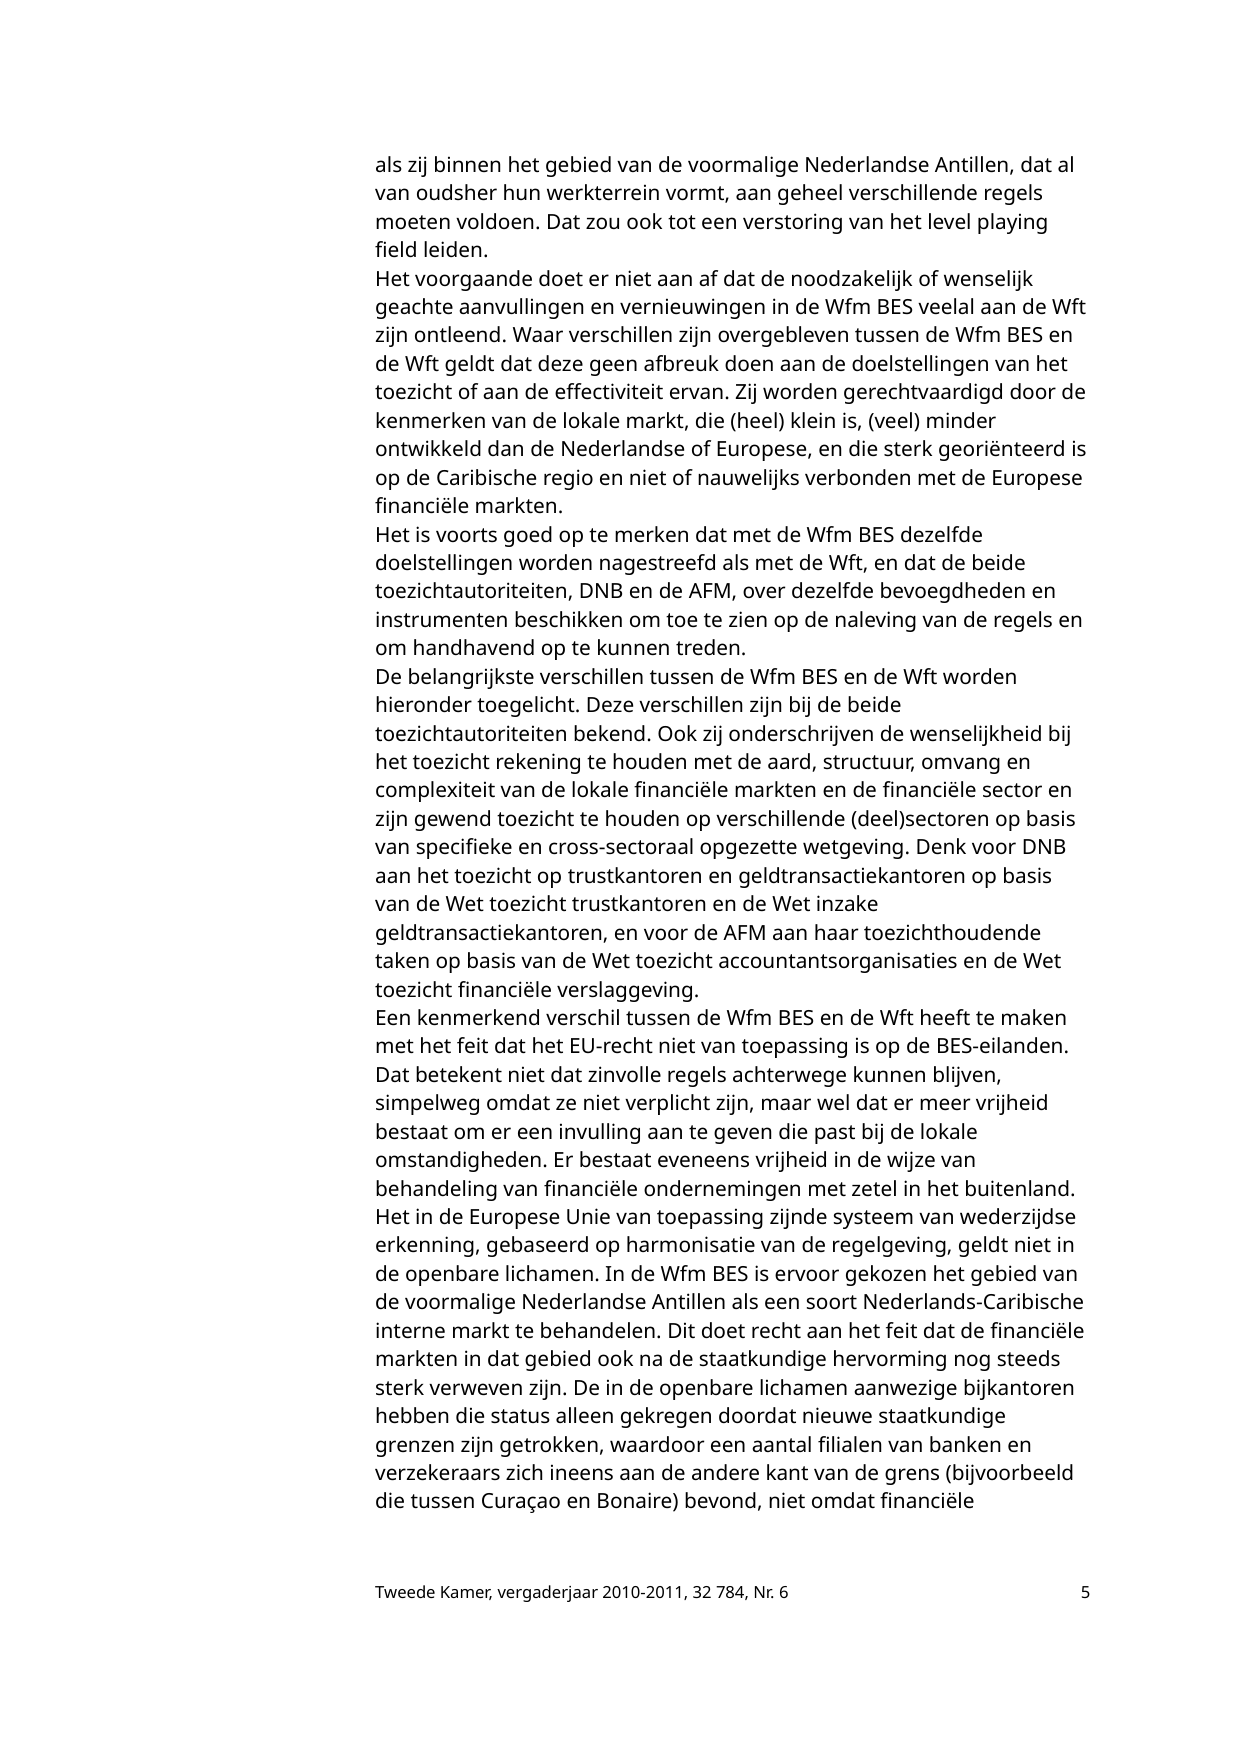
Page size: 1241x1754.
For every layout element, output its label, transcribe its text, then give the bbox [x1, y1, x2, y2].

text Het voorgaande doet er niet aan af dat de noodzakelijk of wenselijk geachte aanvullingen en vernieuwingen in de Wfm BES veelal aan de Wft zijn ontleend. Waar verschillen zijn overgebleven tussen de Wfm BES en de Wft geldt dat deze geen afbreuk doen aan de doelstellingen van het toezicht of aan de effectiviteit ervan. Zij worden gerechtvaardigd door de kenmerken van de lokale markt, die (heel) klein is, (veel) minder ontwikkeld dan de Nederlandse of Europese, en die sterk georiënteerd is op de Caribische regio en niet of nauwelijks verbonden met de Europese financiële markten. [375, 264, 1090, 520]
text Het is voorts goed op te merken dat met de Wfm BES dezelfde doelstellingen worden nagestreefd als met de Wft, en dat de beide toezichtautoriteiten, DNB en de AFM, over dezelfde bevoegdheden en instrumenten beschikken om toe te zien op de naleving van de regels en om handhavend op te kunnen treden. [375, 520, 1090, 662]
text Een kenmerkend verschil tussen de Wfm BES en de Wft heeft te maken met het feit dat het EU-recht niet van toepassing is op de BES-eilanden. Dat betekent niet dat zinvolle regels achterwege kunnen blijven, simpelweg omdat ze niet verplicht zijn, maar wel dat er meer vrijheid bestaat om er een invulling aan te geven die past bij de lokale omstandigheden. Er bestaat eveneens vrijheid in de wijze van behandeling van financiële ondernemingen met zetel in het buitenland. Het in de Europese Unie van toepassing zijnde systeem van wederzijdse erkenning, gebaseerd op harmonisatie van de regelgeving, geldt niet in de openbare lichamen. In de Wfm BES is ervoor gekozen het gebied van de voormalige Nederlandse Antillen als een soort Nederlands-Caribische interne markt te behandelen. Dit doet recht aan het feit dat de financiële markten in dat gebied ook na de staatkundige hervorming nog steeds sterk verweven zijn. De in de openbare lichamen aanwezige bijkantoren hebben die status alleen gekregen doordat nieuwe staatkundige grenzen zijn getrokken, waardoor een aantal filialen van banken en verzekeraars zich ineens aan de andere kant van de grens (bijvoorbeeld die tussen Curaçao en Bonaire) bevond, niet omdat financiële [375, 1003, 1090, 1515]
text als zij binnen het gebied van de voormalige Nederlandse Antillen, dat al van oudsher hun werkterrein vormt, aan geheel verschillende regels moeten voldoen. Dat zou ook tot een verstoring van het level playing field leiden. [375, 150, 1090, 264]
text De belangrijkste verschillen tussen de Wfm BES en de Wft worden hieronder toegelicht. Deze verschillen zijn bij de beide toezichtautoriteiten bekend. Ook zij onderschrijven de wenselijkheid bij het toezicht rekening te houden met de aard, structuur, omvang en complexiteit van de lokale financiële markten en de financiële sector en zijn gewend toezicht te houden op verschillende (deel)sectoren op basis van specifieke en cross-sectoraal opgezette wetgeving. Denk voor DNB aan het toezicht op trustkantoren en geldtransactiekantoren op basis van de Wet toezicht trustkantoren en de Wet inzake geldtransactiekantoren, en voor de AFM aan haar toezichthoudende taken op basis van de Wet toezicht accountantsorganisaties en de Wet toezicht financiële verslaggeving. [375, 662, 1090, 1003]
